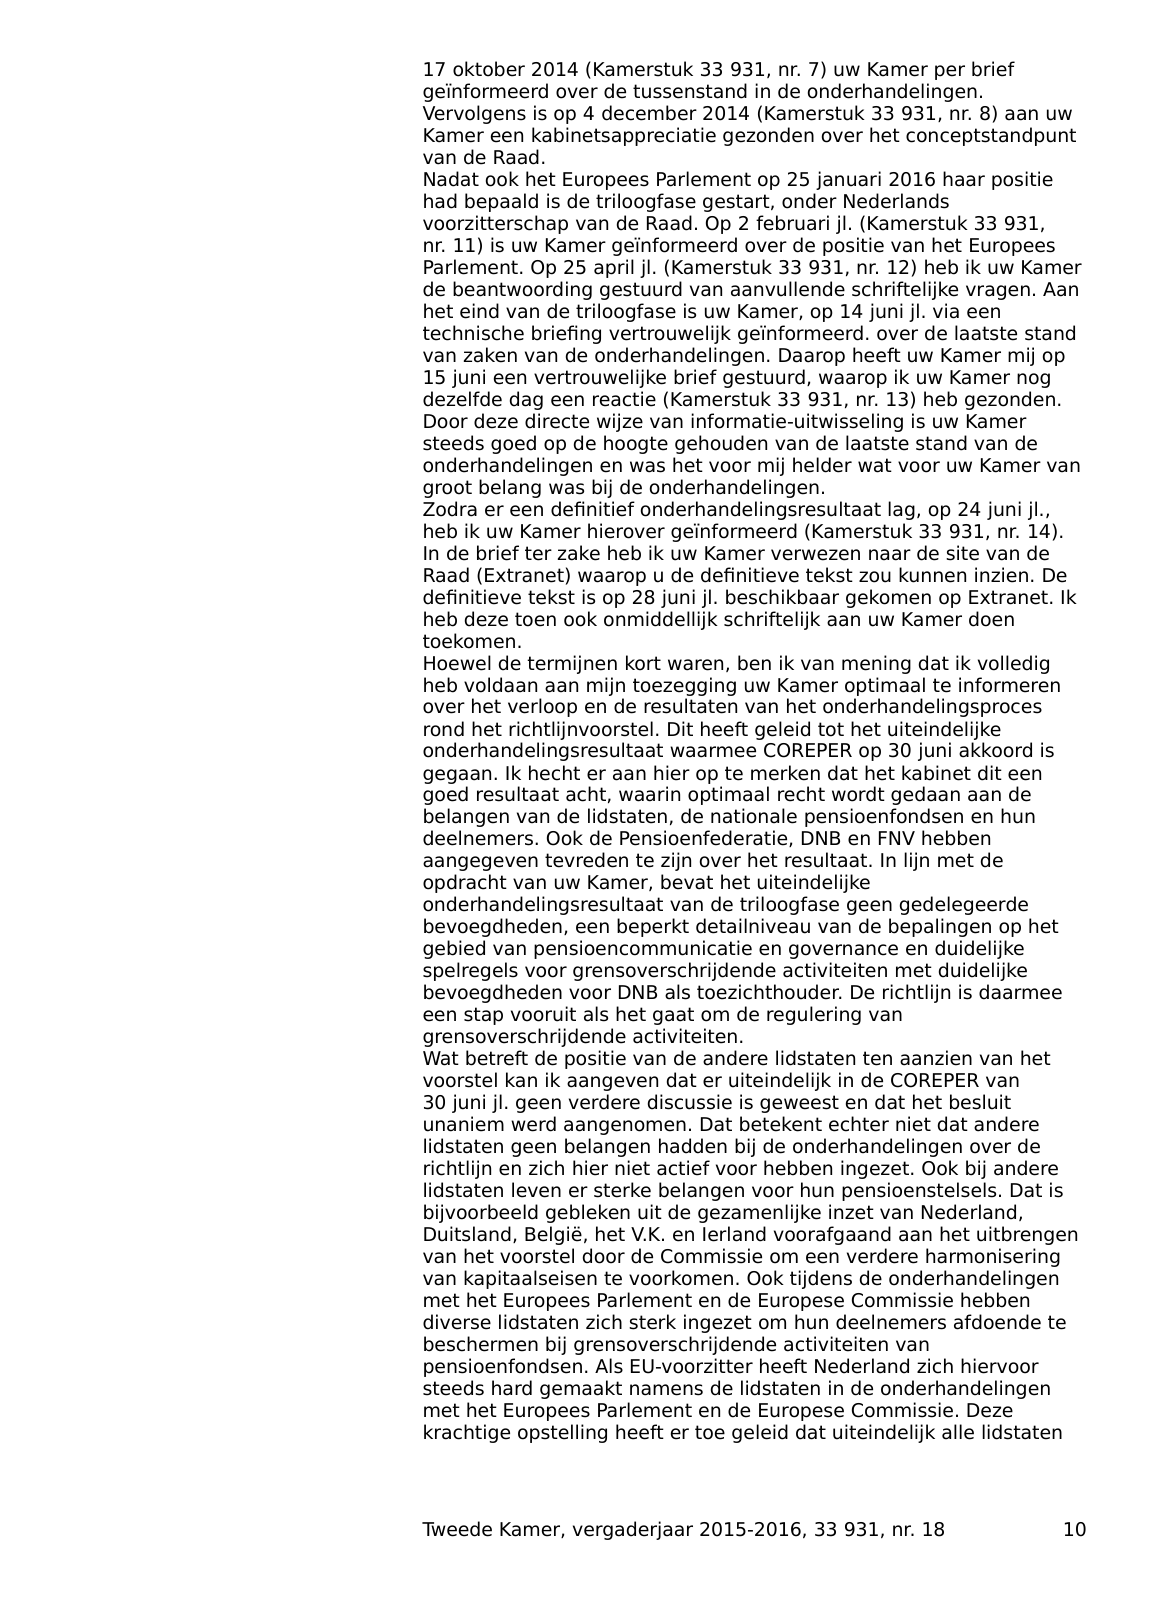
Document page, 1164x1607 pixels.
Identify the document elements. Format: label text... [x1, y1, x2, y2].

text Nadat ook het Europees Parlement op 25 januari 2016 haar positie had bepaald is de triloogfase gestart, onder Nederlands voorzitterschap van de Raad. Op 2 februari jl. (Kamerstuk 33 931, nr. 11) is uw Kamer geïnformeerd over de positie van het Europees Parlement. Op 25 april jl. (Kamerstuk 33 931, nr. 12) heb ik uw Kamer de beantwoording gestuurd van aanvullende schriftelijke vragen. Aan het eind van de triloogfase is uw Kamer, op 14 juni jl. via een technische briefing vertrouwelijk geïnformeerd. over de laatste stand van zaken van de onderhandelingen. Daarop heeft uw Kamer mij op 15 juni een vertrouwelijke brief gestuurd, waarop ik uw Kamer nog dezelfde dag een reactie (Kamerstuk 33 931, nr. 13) heb gezonden. Door deze directe wijze van informatie-uitwisseling is uw Kamer steeds goed op de hoogte gehouden van de laatste stand van de onderhandelingen en was het voor mij helder wat voor uw Kamer van groot belang was bij de onderhandelingen. [422, 169, 1087, 499]
text 17 oktober 2014 (Kamerstuk 33 931, nr. 7) uw Kamer per brief geïnformeerd over de tussenstand in de onderhandelingen. Vervolgens is op 4 december 2014 (Kamerstuk 33 931, nr. 8) aan uw Kamer een kabinetsappreciatie gezonden over het conceptstandpunt van de Raad. [422, 59, 1087, 169]
text Wat betreft de positie van de andere lidstaten ten aanzien van het voorstel kan ik aangeven dat er uiteindelijk in de COREPER van 30 juni jl. geen verdere discussie is geweest en dat het besluit unaniem werd aangenomen. Dat betekent echter niet dat andere lidstaten geen belangen hadden bij de onderhandelingen over de richtlijn en zich hier niet actief voor hebben ingezet. Ook bij andere lidstaten leven er sterke belangen voor hun pensioenstelsels. Dat is bijvoorbeeld gebleken uit de gezamenlijke inzet van Nederland, Duitsland, België, het V.K. en Ierland voorafgaand aan het uitbrengen van het voorstel door de Commissie om een verdere harmonisering van kapitaalseisen te voorkomen. Ook tijdens de onderhandelingen met het Europees Parlement en de Europese Commissie hebben diverse lidstaten zich sterk ingezet om hun deelnemers afdoende te beschermen bij grensoverschrijdende activiteiten van pensioenfondsen. Als EU-voorzitter heeft Nederland zich hiervoor steeds hard gemaakt namens de lidstaten in de onderhandelingen met het Europees Parlement en de Europese Commissie. Deze krachtige opstelling heeft er toe geleid dat uiteindelijk alle lidstaten [422, 1048, 1087, 1444]
text Zodra er een definitief onderhandelingsresultaat lag, op 24 juni jl., heb ik uw Kamer hierover geïnformeerd (Kamerstuk 33 931, nr. 14). In de brief ter zake heb ik uw Kamer verwezen naar de site van de Raad (Extranet) waarop u de definitieve tekst zou kunnen inzien. De definitieve tekst is op 28 juni jl. beschikbaar gekomen op Extranet. Ik heb deze toen ook onmiddellijk schriftelijk aan uw Kamer doen toekomen. [422, 499, 1087, 652]
text Hoewel de termijnen kort waren, ben ik van mening dat ik volledig heb voldaan aan mijn toezegging uw Kamer optimaal te informeren over het verloop en de resultaten van het onderhandelingsproces rond het richtlijnvoorstel. Dit heeft geleid tot het uiteindelijke onderhandelingsresultaat waarmee COREPER op 30 juni akkoord is gegaan. Ik hecht er aan hier op te merken dat het kabinet dit een goed resultaat acht, waarin optimaal recht wordt gedaan aan de belangen van de lidstaten, de nationale pensioenfondsen en hun deelnemers. Ook de Pensioenfederatie, DNB en FNV hebben aangegeven tevreden te zijn over het resultaat. In lijn met de opdracht van uw Kamer, bevat het uiteindelijke onderhandelingsresultaat van de triloogfase geen gedelegeerde bevoegdheden, een beperkt detailniveau van de bepalingen op het gebied van pensioencommunicatie en governance en duidelijke spelregels voor grensoverschrijdende activiteiten met duidelijke bevoegdheden voor DNB als toezichthouder. De richtlijn is daarmee een stap vooruit als het gaat om de regulering van grensoverschrijdende activiteiten. [422, 652, 1087, 1048]
